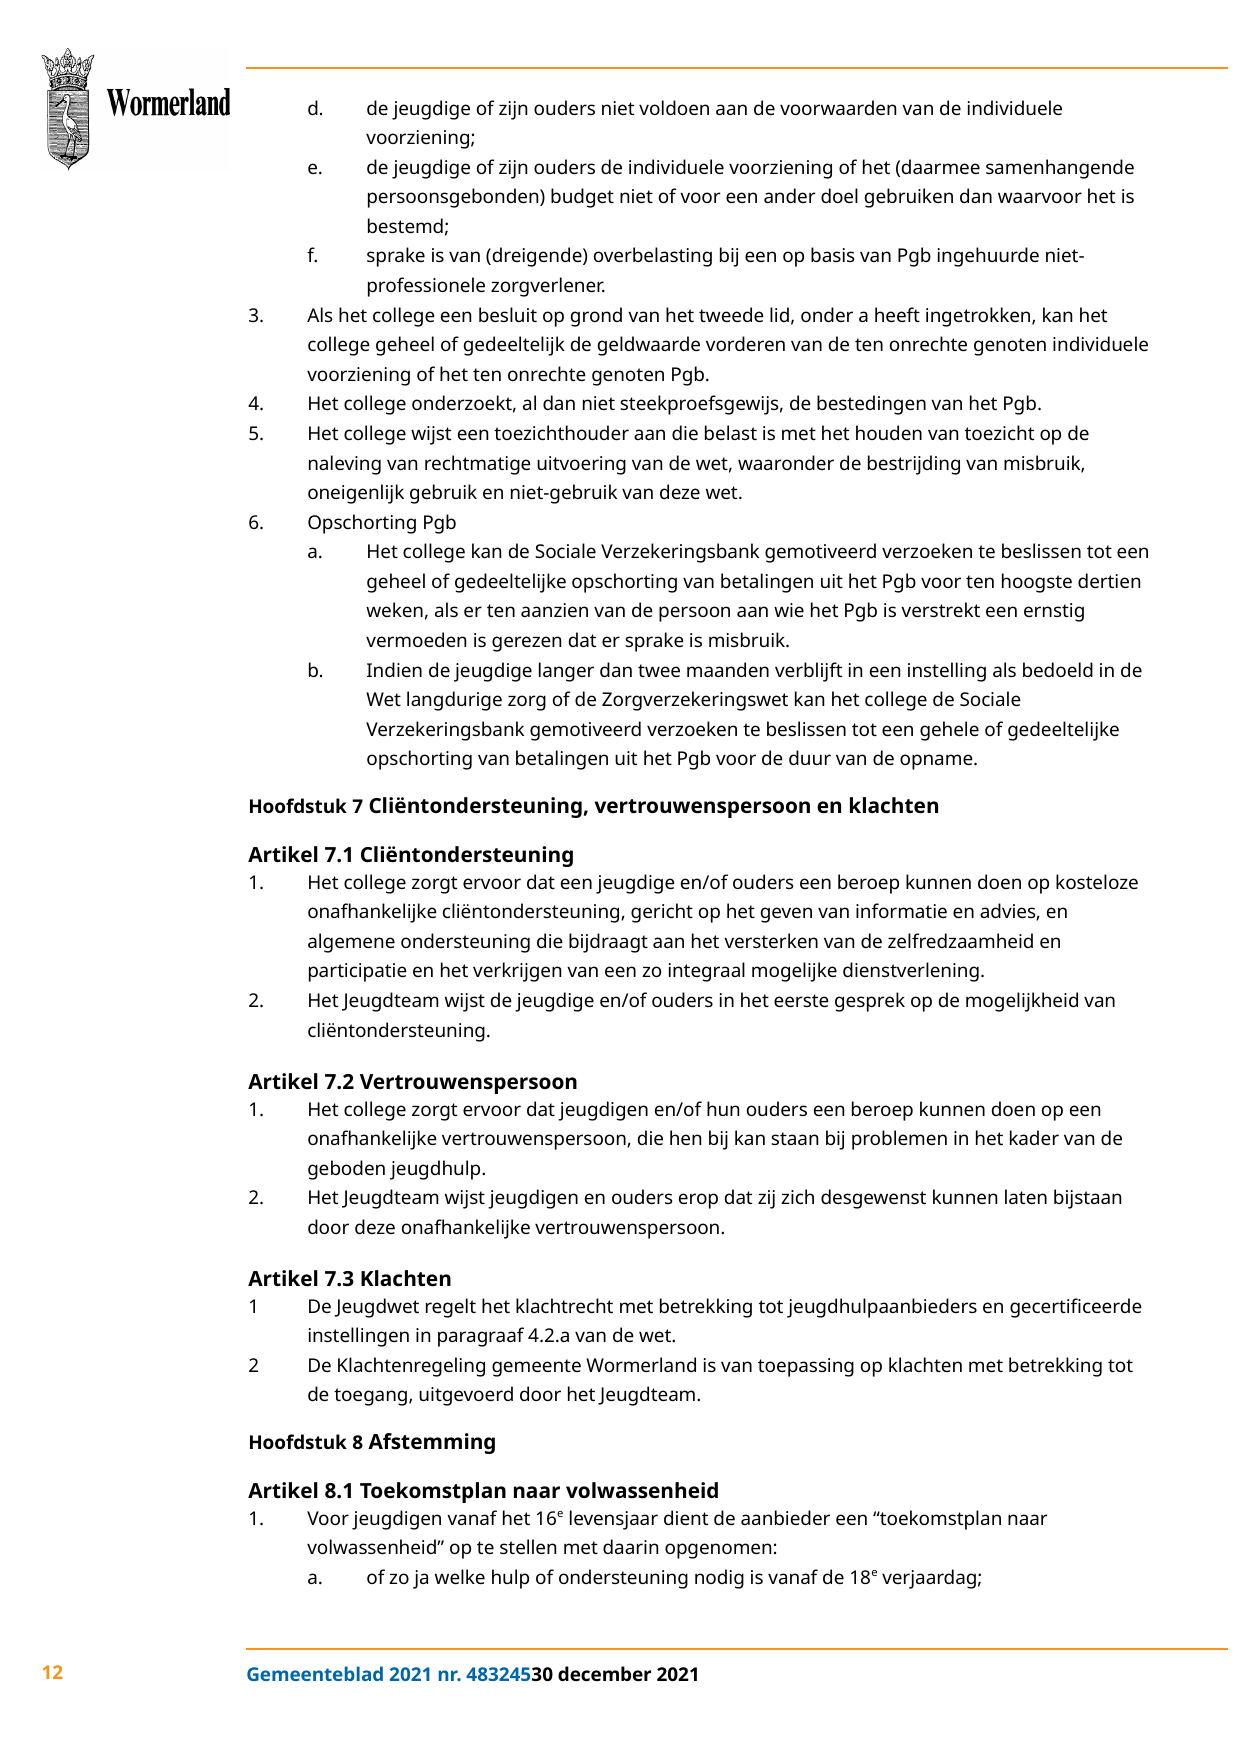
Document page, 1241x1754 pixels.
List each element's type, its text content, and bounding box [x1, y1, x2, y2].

list sprake is van (dreigende) overbelasting bij een op basis van Pgb ingehuurde niet-professionele zorgverlener. [307, 243, 1152, 298]
list Het college wijst een toezichthouder aan die belast is met het houden van toezicht op de naleving van rechtmatige uitvoering van de wet, waaronder de bestrijding van misbruik, oneigenlijk gebruik en niet-gebruik van deze wet. [248, 420, 1152, 505]
list Opschorting Pgb [248, 509, 1152, 535]
picture [41, 47, 231, 172]
list of zo ja welke hulp of ondersteuning nodig is vanaf de 18e verjaardag; [307, 1564, 1152, 1590]
list Het college kan de Sociale Verzekeringsbank gemotiveerd verzoeken te beslissen tot een geheel of gedeeltelijke opschorting van betalingen uit het Pgb voor ten hoogste dertien weken, als er ten aanzien van de persoon aan wie het Pgb is verstrekt een ernstig vermoeden is gerezen dat er sprake is misbruik. [307, 538, 1152, 653]
list Het college zorgt ervoor dat jeugdigen en/of hun ouders een beroep kunnen doen op een onafhankelijke vertrouwenspersoon, die hen bij kan staan bij problemen in het kader van de geboden jeugdhulp. [248, 1096, 1152, 1181]
text Artikel 7.2 Vertrouwenspersoon [248, 1067, 1152, 1096]
list Als het college een besluit op grond van het tweede lid, onder a heeft ingetrokken, kan het college geheel of gedeeltelijk de geldwaarde vorderen van de ten onrechte genoten individuele voorziening of het ten onrechte genoten Pgb. [248, 302, 1152, 387]
list De Klachtenregeling gemeente Wormerland is van toepassing op klachten met betrekking tot de toegang, uitgevoerd door het Jeugdteam. [248, 1352, 1152, 1407]
list De Jeugdwet regelt het klachtrecht met betrekking tot jeugdhulpaanbieders en gecertificeerde instellingen in paragraaf 4.2.a van de wet. [248, 1293, 1152, 1348]
list de jeugdige of zijn ouders niet voldoen aan de voorwaarden van de individuele voorziening; [307, 95, 1152, 150]
list de jeugdige of zijn ouders de individuele voorziening of het (daarmee samenhangende persoonsgebonden) budget niet of voor een ander doel gebruiken dan waarvoor het is bestemd; [307, 154, 1152, 239]
list Het college onderzoekt, al dan niet steekproefsgewijs, de bestedingen van het Pgb. [248, 391, 1152, 416]
text Hoofdstuk 8 Afstemming [248, 1427, 1152, 1456]
list Het college zorgt ervoor dat een jeugdige en/of ouders een beroep kunnen doen op kosteloze onafhankelijke cliëntondersteuning, gericht op het geven van informatie en advies, en algemene ondersteuning die bijdraagt aan het versterken van de zelfredzaamheid en participatie en het verkrijgen van een zo integraal mogelijke dienstverlening. [248, 869, 1152, 983]
list Indien de jeugdige langer dan twee maanden verblijft in een instelling als bedoeld in de Wet langdurige zorg of de Zorgverzekeringswet kan het college de Sociale Verzekeringsbank gemotiveerd verzoeken te beslissen tot een gehele of gedeeltelijke opschorting van betalingen uit het Pgb voor de duur van de opname. [307, 657, 1152, 771]
text Artikel 8.1 Toekomstplan naar volwassenheid [248, 1477, 1152, 1505]
text Artikel 7.1 Cliëntondersteuning [248, 841, 1152, 869]
list Het Jeugdteam wijst jeugdigen en ouders erop dat zij zich desgewenst kunnen laten bijstaan door deze onafhankelijke vertrouwenspersoon. [248, 1184, 1152, 1240]
text Artikel 7.3 Klachten [248, 1264, 1152, 1293]
list Voor jeugdigen vanaf het 16e levensjaar dient de aanbieder een “toekomstplan naar volwassenheid” op te stellen met daarin opgenomen: [248, 1505, 1152, 1560]
list Het Jeugdteam wijst de jeugdige en/of ouders in het eerste gesprek op de mogelijkheid van cliëntondersteuning. [248, 987, 1152, 1043]
text Hoofdstuk 7 Cliëntondersteuning, vertrouwenspersoon en klachten [248, 791, 1152, 820]
